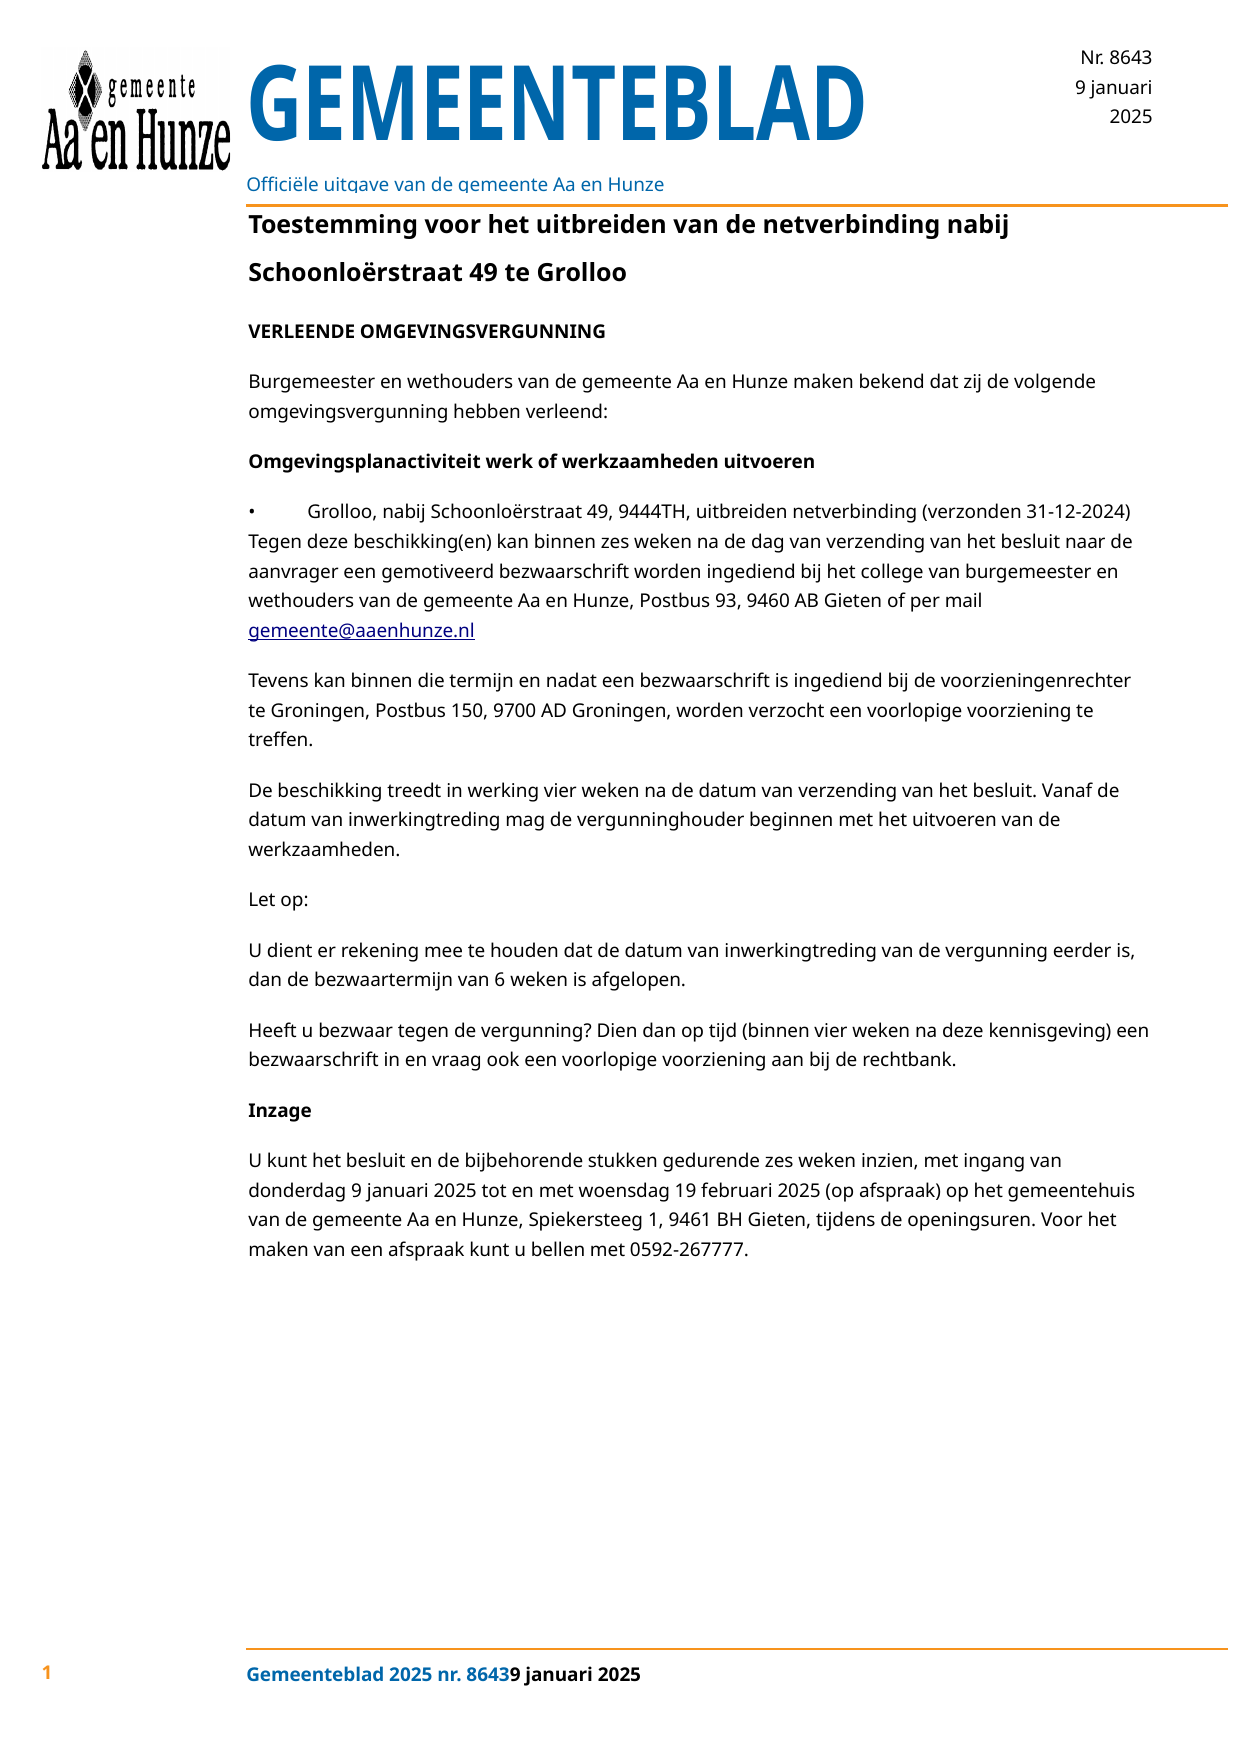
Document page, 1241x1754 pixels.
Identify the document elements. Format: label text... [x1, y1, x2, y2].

picture [41, 47, 231, 172]
text Omgevingsplanactiviteit werk of werkzaamheden uitvoeren [248, 448, 1152, 474]
text Heeft u bezwaar tegen de vergunning? Dien dan op tijd (binnen vier weken na deze kennisgeving) een bezwaarschrift in en vraag ook een voorlopige voorziening aan bij de rechtbank. [248, 1017, 1152, 1072]
text Toestemming voor het uitbreiden van de netverbinding nabij Schoonloërstraat 49 te Grolloo [248, 207, 1152, 288]
text VERLEENDE OMGEVINGSVERGUNNING [248, 318, 1152, 344]
text U kunt het besluit en de bijbehorende stukken gedurende zes weken inzien, met ingang van donderdag 9 januari 2025 tot en met woensdag 19 februari 2025 (op afspraak) op het gemeentehuis van de gemeente Aa en Hunze, Spiekersteeg 1, 9461 BH Gieten, tijdens de openingsuren. Voor het maken van een afspraak kunt u bellen met 0592-267777. [248, 1147, 1152, 1262]
text Burgemeester en wethouders van de gemeente Aa en Hunze maken bekend dat zij de volgende omgevingsvergunning hebben verleend: [248, 368, 1152, 424]
list Grolloo, nabij Schoonloërstraat 49, 9444TH, uitbreiden netverbinding (verzonden 31-12-2024) [248, 499, 1152, 524]
text Let op: [248, 887, 1152, 912]
text Tegen deze beschikking(en) kan binnen zes weken na de dag van verzending van het besluit naar de aanvrager een gemotiveerd bezwaarschrift worden ingediend bij het college van burgemeester en wethouders van de gemeente Aa en Hunze, Postbus 93, 9460 AB Gieten of per mail gemeente@aaenhunze.nl [248, 528, 1152, 643]
text Tevens kan binnen die termijn en nadat een bezwaarschrift is ingediend bij de voorzieningenrechter te Groningen, Postbus 150, 9700 AD Groningen, worden verzocht een voorlopige voorziening te treffen. [248, 667, 1152, 752]
text Inzage [248, 1097, 1152, 1123]
text De beschikking treedt in werking vier weken na de datum van verzending van het besluit. Vanaf de datum van inwerkingtreding mag de vergunninghouder beginnen met het uitvoeren van de werkzaamheden. [248, 777, 1152, 862]
text U dient er rekening mee te houden dat de datum van inwerkingtreding van de vergunning eerder is, dan de bezwaartermijn van 6 weken is afgelopen. [248, 937, 1152, 992]
